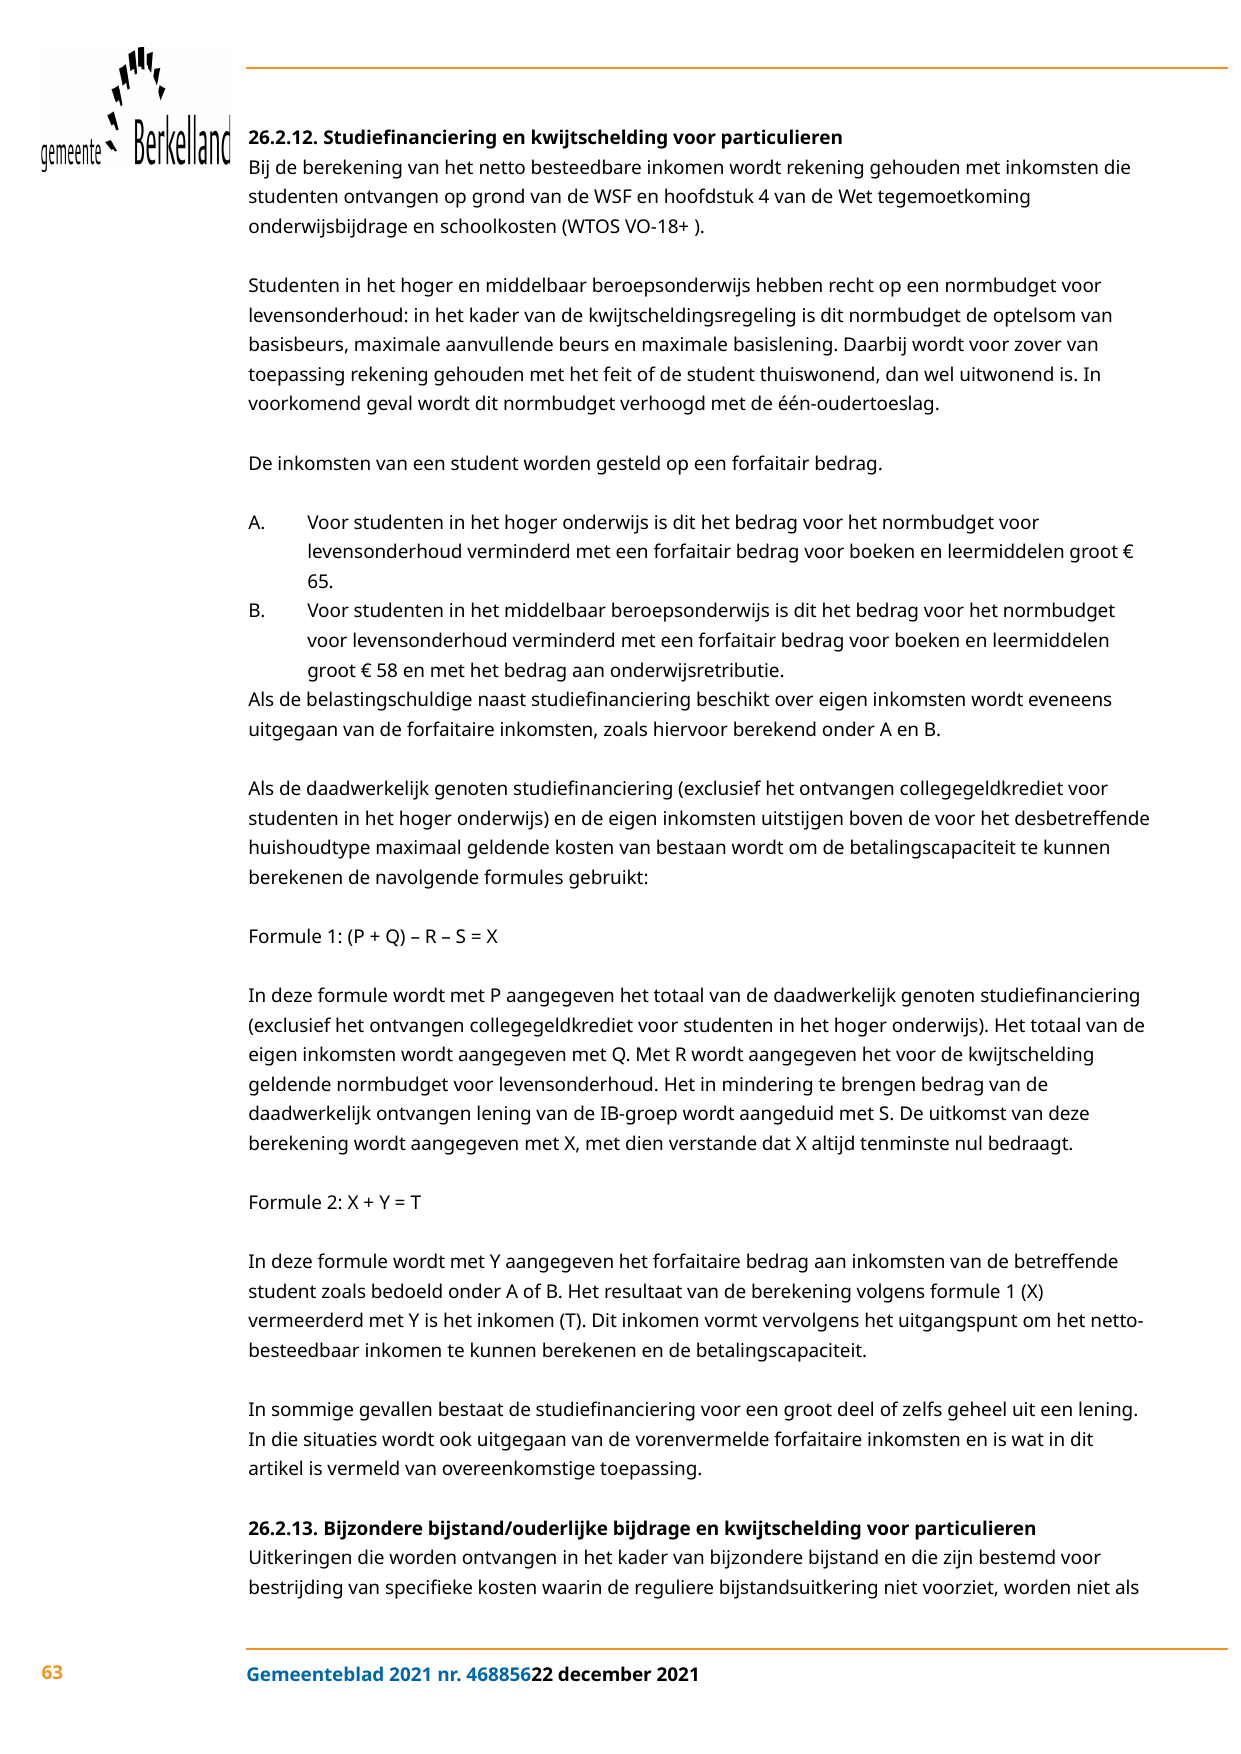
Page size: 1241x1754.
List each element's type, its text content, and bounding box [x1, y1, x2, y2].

list Voor studenten in het hoger onderwijs is dit het bedrag voor het normbudget voor levensonderhoud verminderd met een forfaitair bedrag voor boeken en leermiddelen groot € 65. [248, 509, 1152, 594]
picture [41, 47, 231, 172]
text In sommige gevallen bestaat de studiefinanciering voor een groot deel of zelfs geheel uit een lening. In die situaties wordt ook uitgegaan van de vorenvermelde forfaitaire inkomsten en is wat in dit artikel is vermeld van overeenkomstige toepassing. [248, 1396, 1152, 1481]
text De inkomsten van een student worden gesteld op een forfaitair bedrag. [248, 450, 1152, 476]
text 26.2.13. Bijzondere bijstand/ouderlijke bijdrage en kwijtschelding voor particulieren [248, 1515, 1152, 1541]
text Studenten in het hoger en middelbaar beroepsonderwijs hebben recht op een normbudget voor levensonderhoud: in het kader van de kwijtscheldingsregeling is dit normbudget de optelsom van basisbeurs, maximale aanvullende beurs en maximale basislening. Daarbij wordt voor zover van toepassing rekening gehouden met het feit of de student thuiswonend, dan wel uitwonend is. In voorkomend geval wordt dit normbudget verhoogd met de één-oudertoeslag. [248, 272, 1152, 416]
list Voor studenten in het middelbaar beroepsonderwijs is dit het bedrag voor het normbudget voor levensonderhoud verminderd met een forfaitair bedrag voor boeken en leermiddelen groot € 58 en met het bedrag aan onderwijsretributie. [248, 598, 1152, 683]
text Formule 1: (P + Q) – R – S = X [248, 923, 1152, 949]
text Als de daadwerkelijk genoten studiefinanciering (exclusief het ontvangen collegegeldkrediet voor studenten in het hoger onderwijs) en de eigen inkomsten uitstijgen boven de voor het desbetreffende huishoudtype maximaal geldende kosten van bestaan wordt om de betalingscapaciteit te kunnen berekenen de navolgende formules gebruikt: [248, 775, 1152, 890]
text 26.2.12. Studiefinanciering en kwijtschelding voor particulieren [248, 124, 1152, 150]
text Bij de berekening van het netto besteedbare inkomen wordt rekening gehouden met inkomsten die studenten ontvangen op grond van de WSF en hoofdstuk 4 van de Wet tegemoetkoming onderwijsbijdrage en schoolkosten (WTOS VO-18+ ). [248, 154, 1152, 239]
text In deze formule wordt met Y aangegeven het forfaitaire bedrag aan inkomsten van de betreffende student zoals bedoeld onder A of B. Het resultaat van de berekening volgens formule 1 (X) vermeerderd met Y is het inkomen (T). Dit inkomen vormt vervolgens het uitgangspunt om het netto-besteedbaar inkomen te kunnen berekenen en de betalingscapaciteit. [248, 1248, 1152, 1363]
text In deze formule wordt met P aangegeven het totaal van de daadwerkelijk genoten studiefinanciering (exclusief het ontvangen collegegeldkrediet voor studenten in het hoger onderwijs). Het totaal van de eigen inkomsten wordt aangegeven met Q. Met R wordt aangegeven het voor de kwijtschelding geldende normbudget voor levensonderhoud. Het in mindering te brengen bedrag van de daadwerkelijk ontvangen lening van de IB-groep wordt aangeduid met S. De uitkomst van deze berekening wordt aangegeven met X, met dien verstande dat X altijd tenminste nul bedraagt. [248, 982, 1152, 1156]
text Uitkeringen die worden ontvangen in het kader van bijzondere bijstand en die zijn bestemd voor bestrijding van specifieke kosten waarin de reguliere bijstandsuitkering niet voorziet, worden niet als [248, 1544, 1152, 1600]
text Formule 2: X + Y = T [248, 1189, 1152, 1215]
text Als de belastingschuldige naast studiefinanciering beschikt over eigen inkomsten wordt eveneens uitgegaan van de forfaitaire inkomsten, zoals hiervoor berekend onder A en B. [248, 686, 1152, 742]
